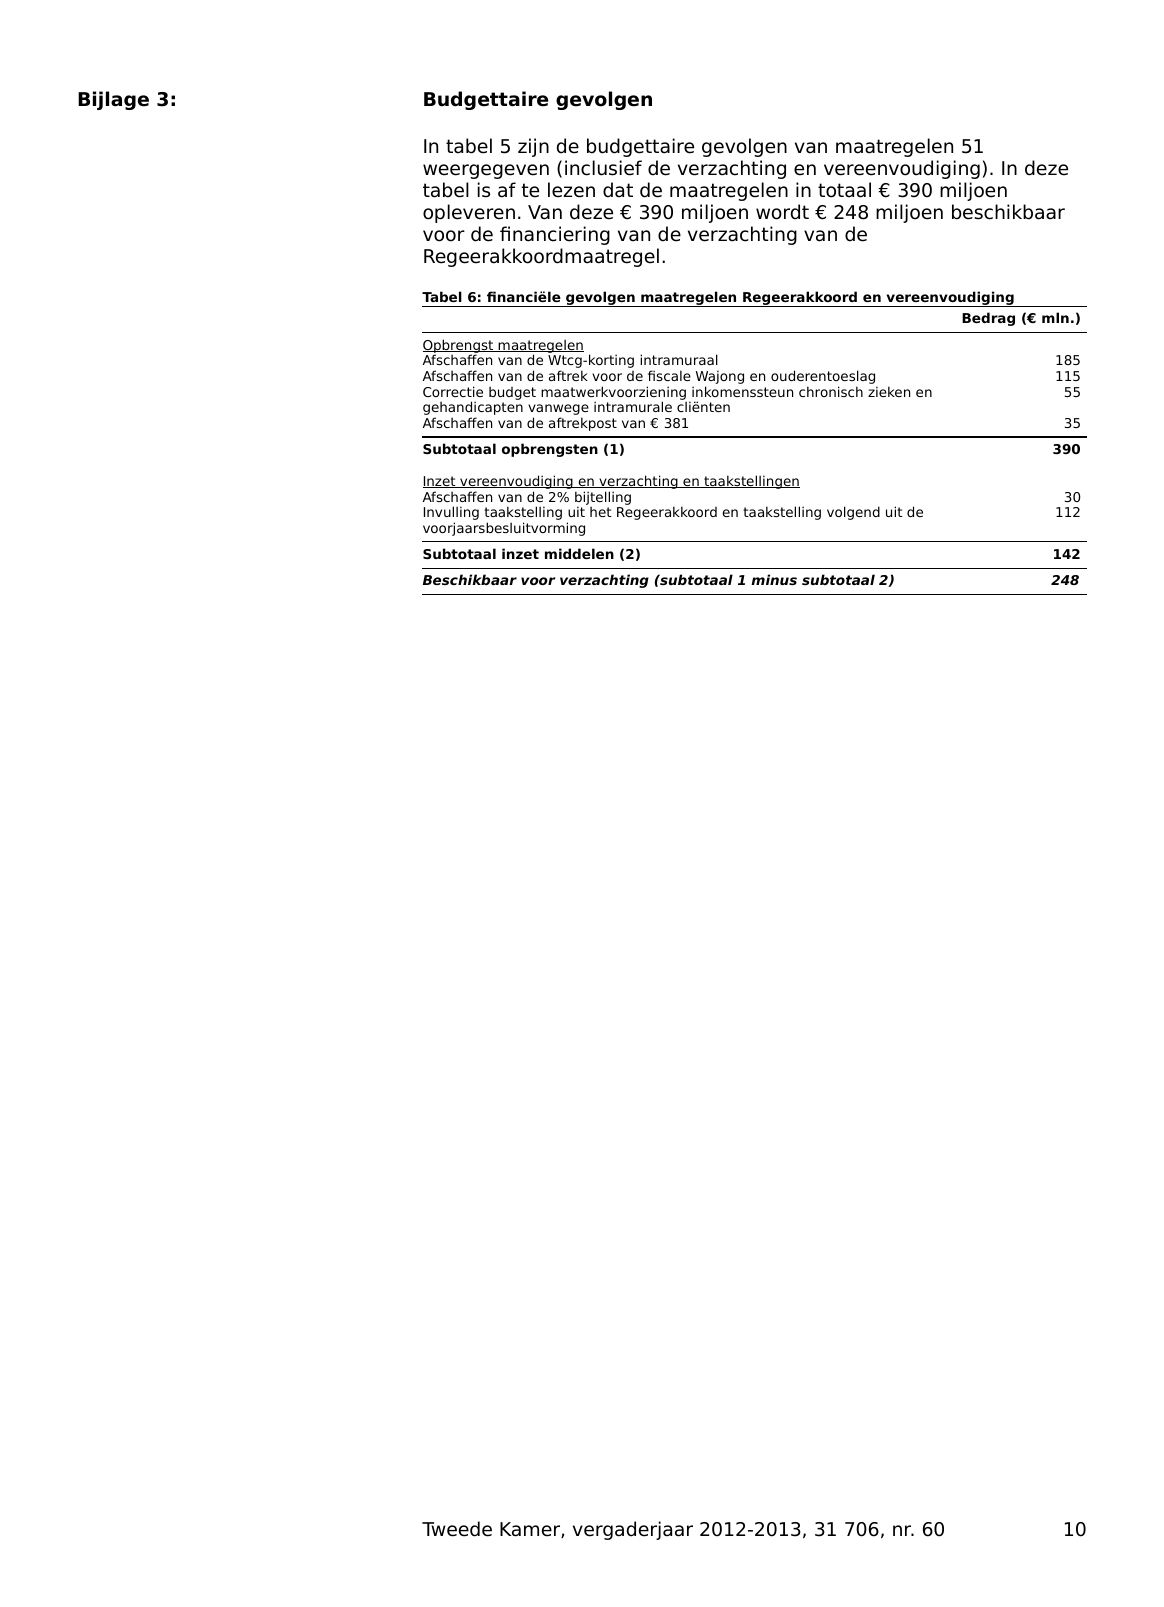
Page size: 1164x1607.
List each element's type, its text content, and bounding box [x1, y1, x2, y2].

subtitle Bijlage 3: Budgettaire gevolgen [77, 89, 1087, 111]
table_cell 185 [954, 353, 1087, 369]
table_cell 390 [954, 438, 1087, 458]
table_cell [954, 333, 1087, 353]
table_cell Afschaffen van de Wtcg-korting intramuraal [422, 353, 954, 369]
table_cell 55 [954, 385, 1087, 416]
table_cell 112 [954, 505, 1087, 541]
table_cell Beschikbaar voor verzachting (subtotaal 1 minus subtotaal 2) [422, 569, 954, 593]
table_cell [954, 458, 1087, 474]
table_cell [954, 474, 1087, 489]
table_cell 115 [954, 369, 1087, 384]
table_cell [422, 458, 954, 474]
table_cell Inzet vereenvoudiging en verzachting en taakstellingen [422, 474, 954, 489]
table_cell Opbrengst maatregelen [422, 333, 954, 353]
table_cell 35 [954, 416, 1087, 436]
table_header Tabel 6: financiële gevolgen maatregelen Regeerakkoord en vereenvoudiging [422, 290, 1087, 306]
table_cell Invulling taakstelling uit het Regeerakkoord en taakstelling volgend uit de voorjaarsbesluitvorming [422, 505, 954, 541]
text In tabel 5 zijn de budgettaire gevolgen van maatregelen 51 weergegeven (inclusief de verzachting en vereenvoudiging). In deze tabel is af te lezen dat de maatregelen in totaal € 390 miljoen opleveren. Van deze € 390 miljoen wordt € 248 miljoen beschikbaar voor de financiering van de verzachting van de Regeerakkoordmaatregel. [422, 136, 1087, 268]
table_cell Subtotaal opbrengsten (1) [422, 438, 954, 458]
table_cell 142 [954, 542, 1087, 567]
table_cell Afschaffen van de aftrekpost van € 381 [422, 416, 954, 436]
table_cell Correctie budget maatwerkvoorziening inkomenssteun chronisch zieken en gehandicapten vanwege intramurale cliënten [422, 385, 954, 416]
table_cell Bedrag (€ mln.) [954, 307, 1087, 332]
table_cell Subtotaal inzet middelen (2) [422, 542, 954, 567]
table_cell [422, 307, 954, 332]
table_cell 30 [954, 489, 1087, 505]
table_cell 248 [954, 569, 1087, 593]
table_cell Afschaffen van de 2% bijtelling [422, 489, 954, 505]
table_cell Afschaffen van de aftrek voor de fiscale Wajong en ouderentoeslag [422, 369, 954, 384]
